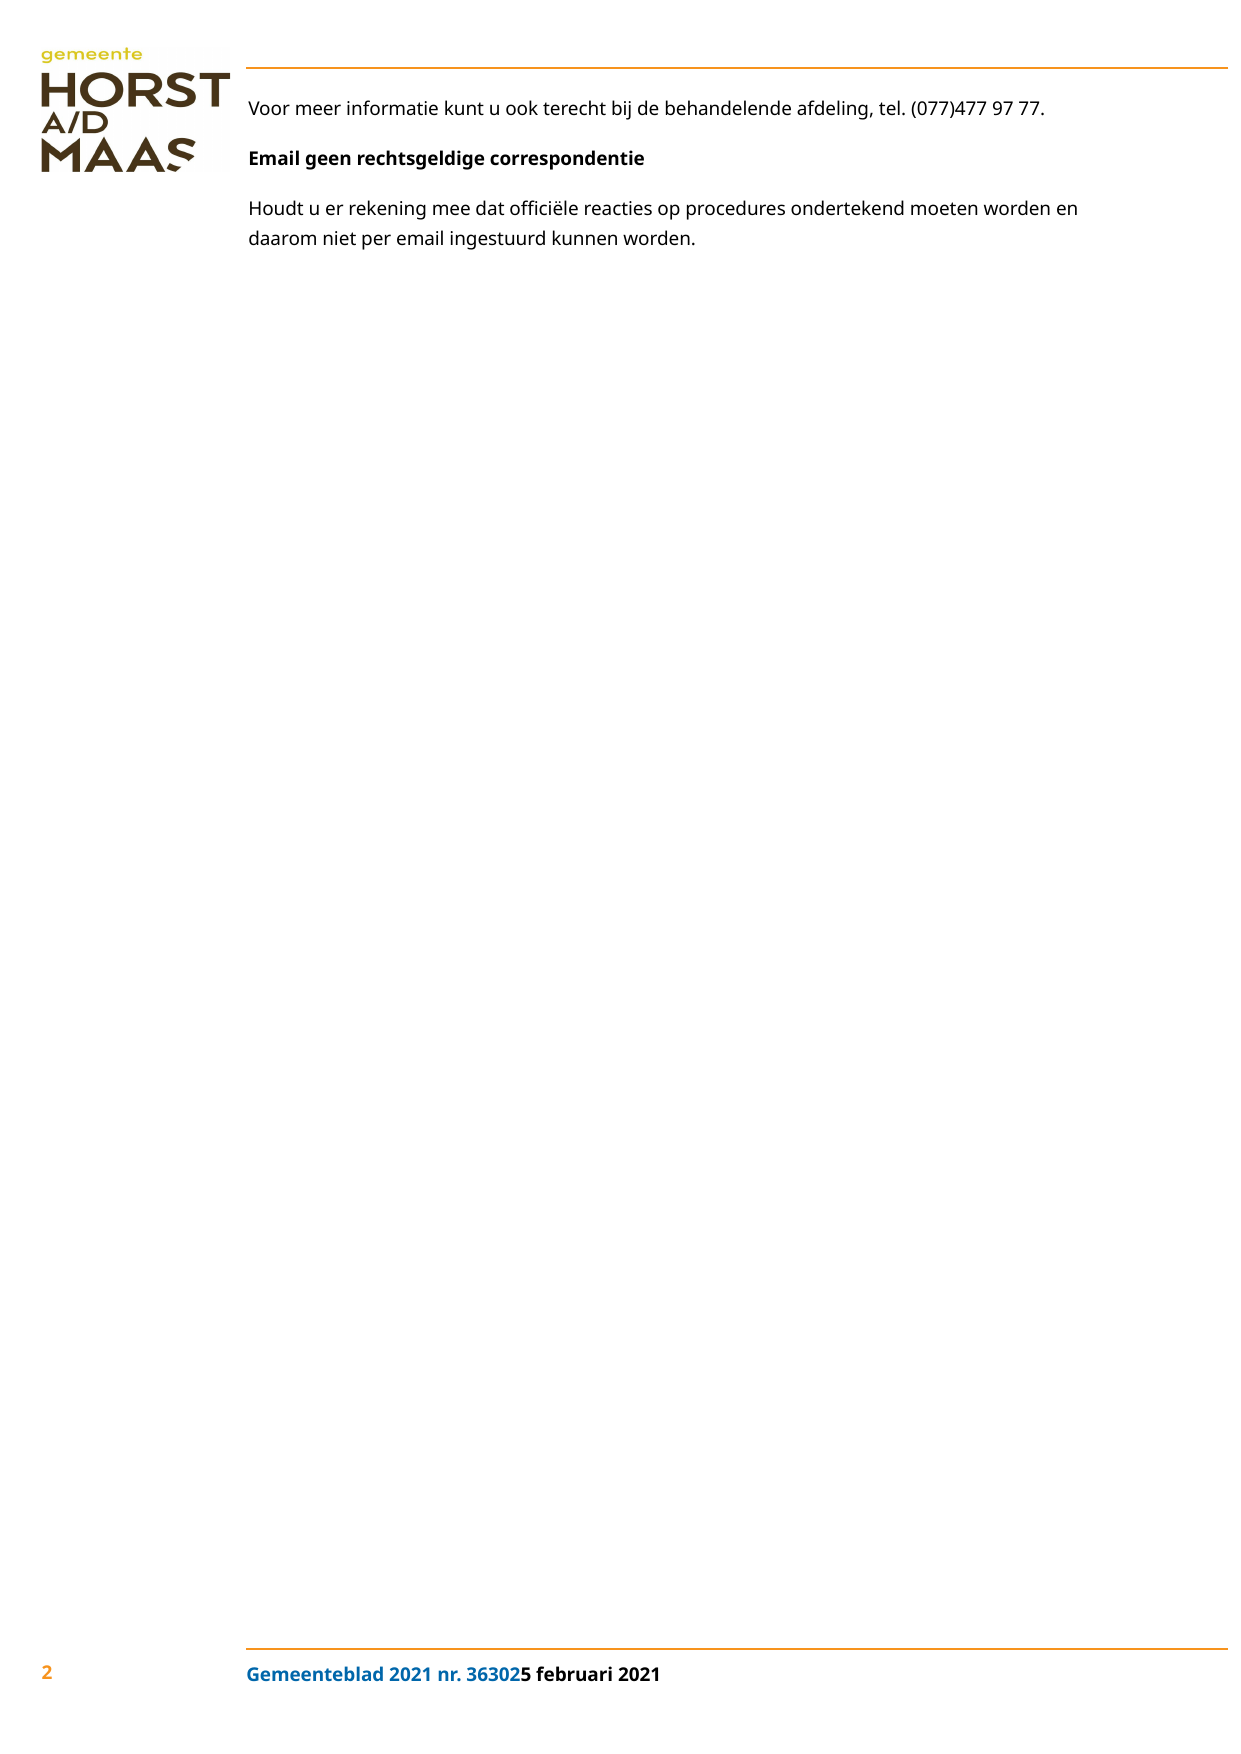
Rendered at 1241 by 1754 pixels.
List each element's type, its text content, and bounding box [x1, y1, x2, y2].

text Voor meer informatie kunt u ook terecht bij de behandelende afdeling, tel. (077)477 97 77. [248, 95, 1152, 121]
picture [41, 47, 231, 172]
text Email geen rechtsgeldige correspondentie [248, 145, 1152, 171]
text Houdt u er rekening mee dat officiële reacties op procedures ondertekend moeten worden en daarom niet per email ingestuurd kunnen worden. [248, 196, 1152, 251]
